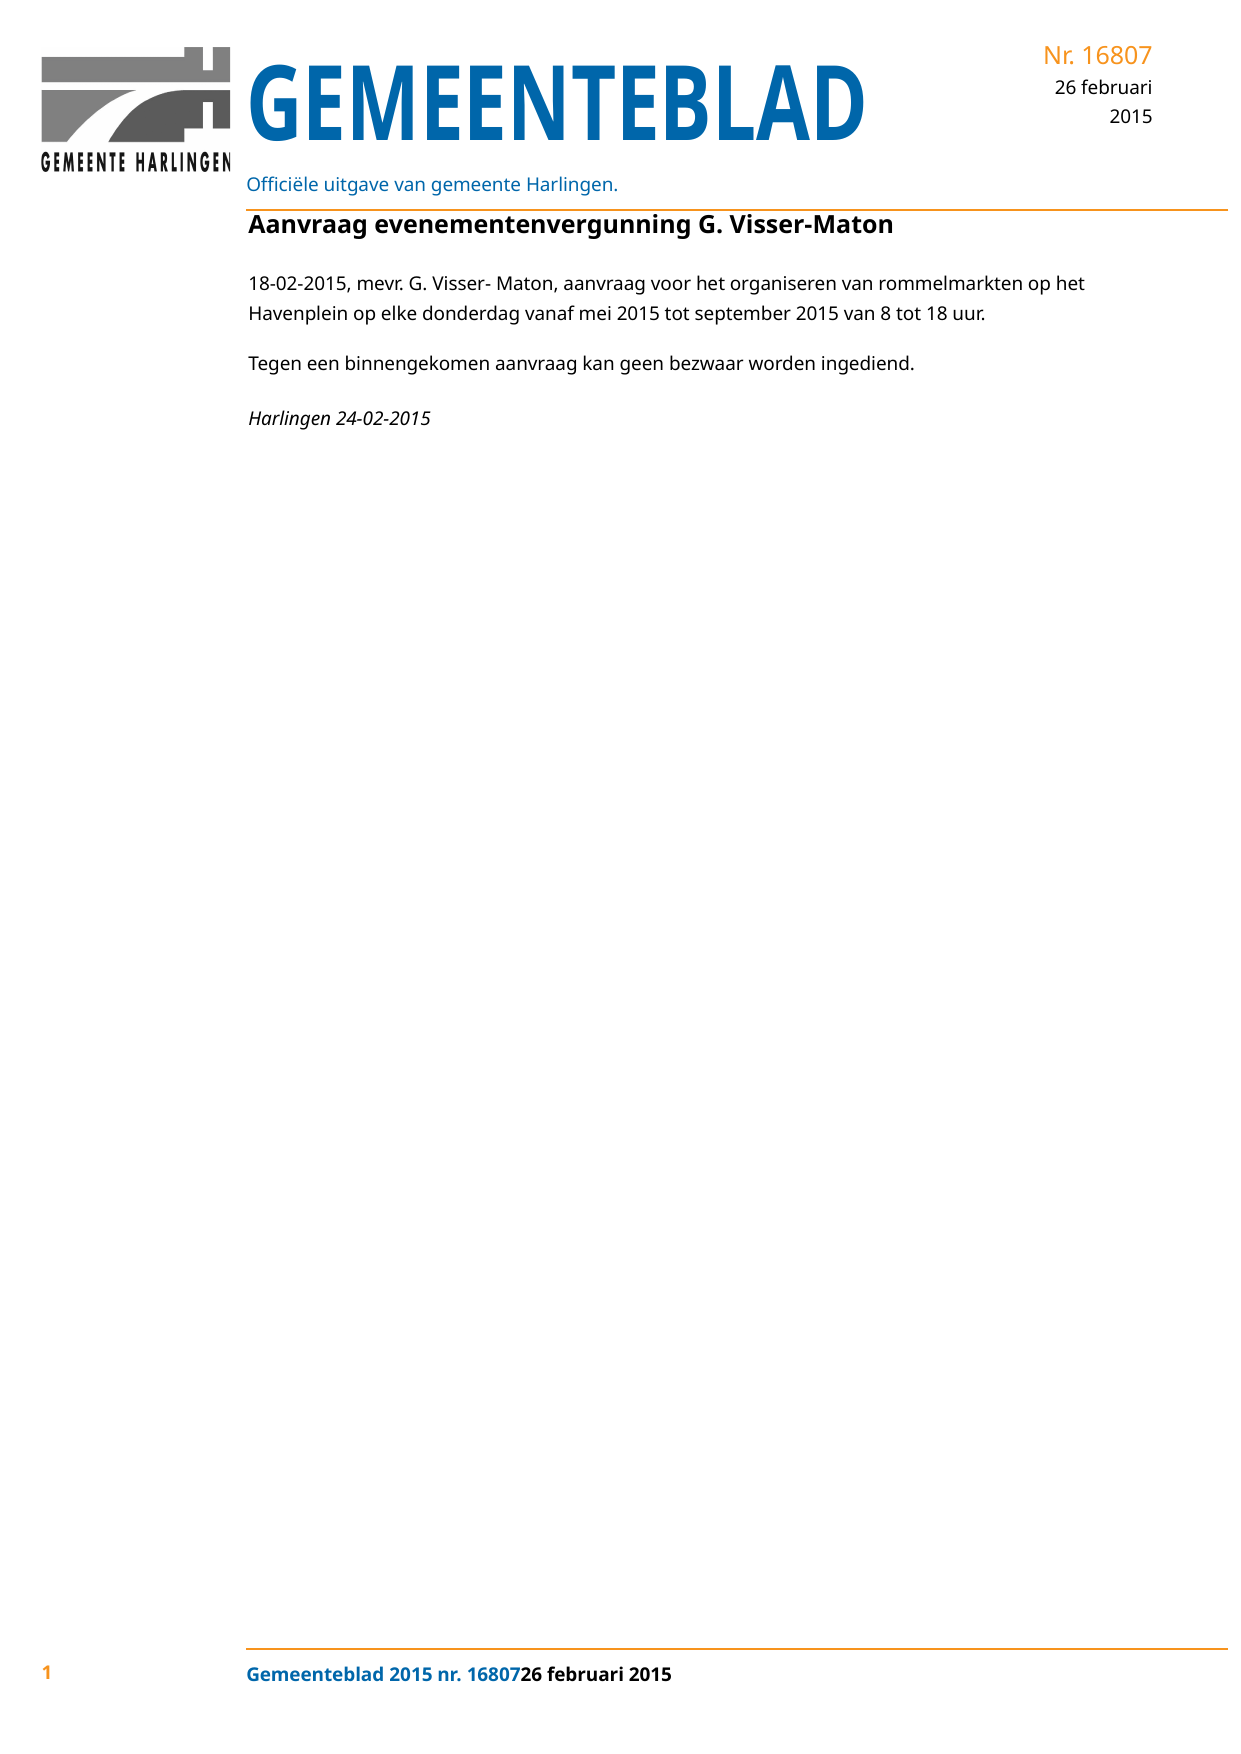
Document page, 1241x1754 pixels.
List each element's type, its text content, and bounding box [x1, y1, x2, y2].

text Tegen een binnengekomen aanvraag kan geen bezwaar worden ingediend. [248, 350, 1152, 376]
text 18-02-2015, mevr. G. Visser- Maton, aanvraag voor het organiseren van rommelmarkten op het Havenplein op elke donderdag vanaf mei 2015 tot september 2015 van 8 tot 18 uur. [248, 270, 1152, 326]
picture [41, 47, 231, 172]
text Aanvraag evenementenvergunning G. Visser-Maton [248, 211, 1152, 241]
text Harlingen 24-02-2015 [248, 406, 1152, 431]
